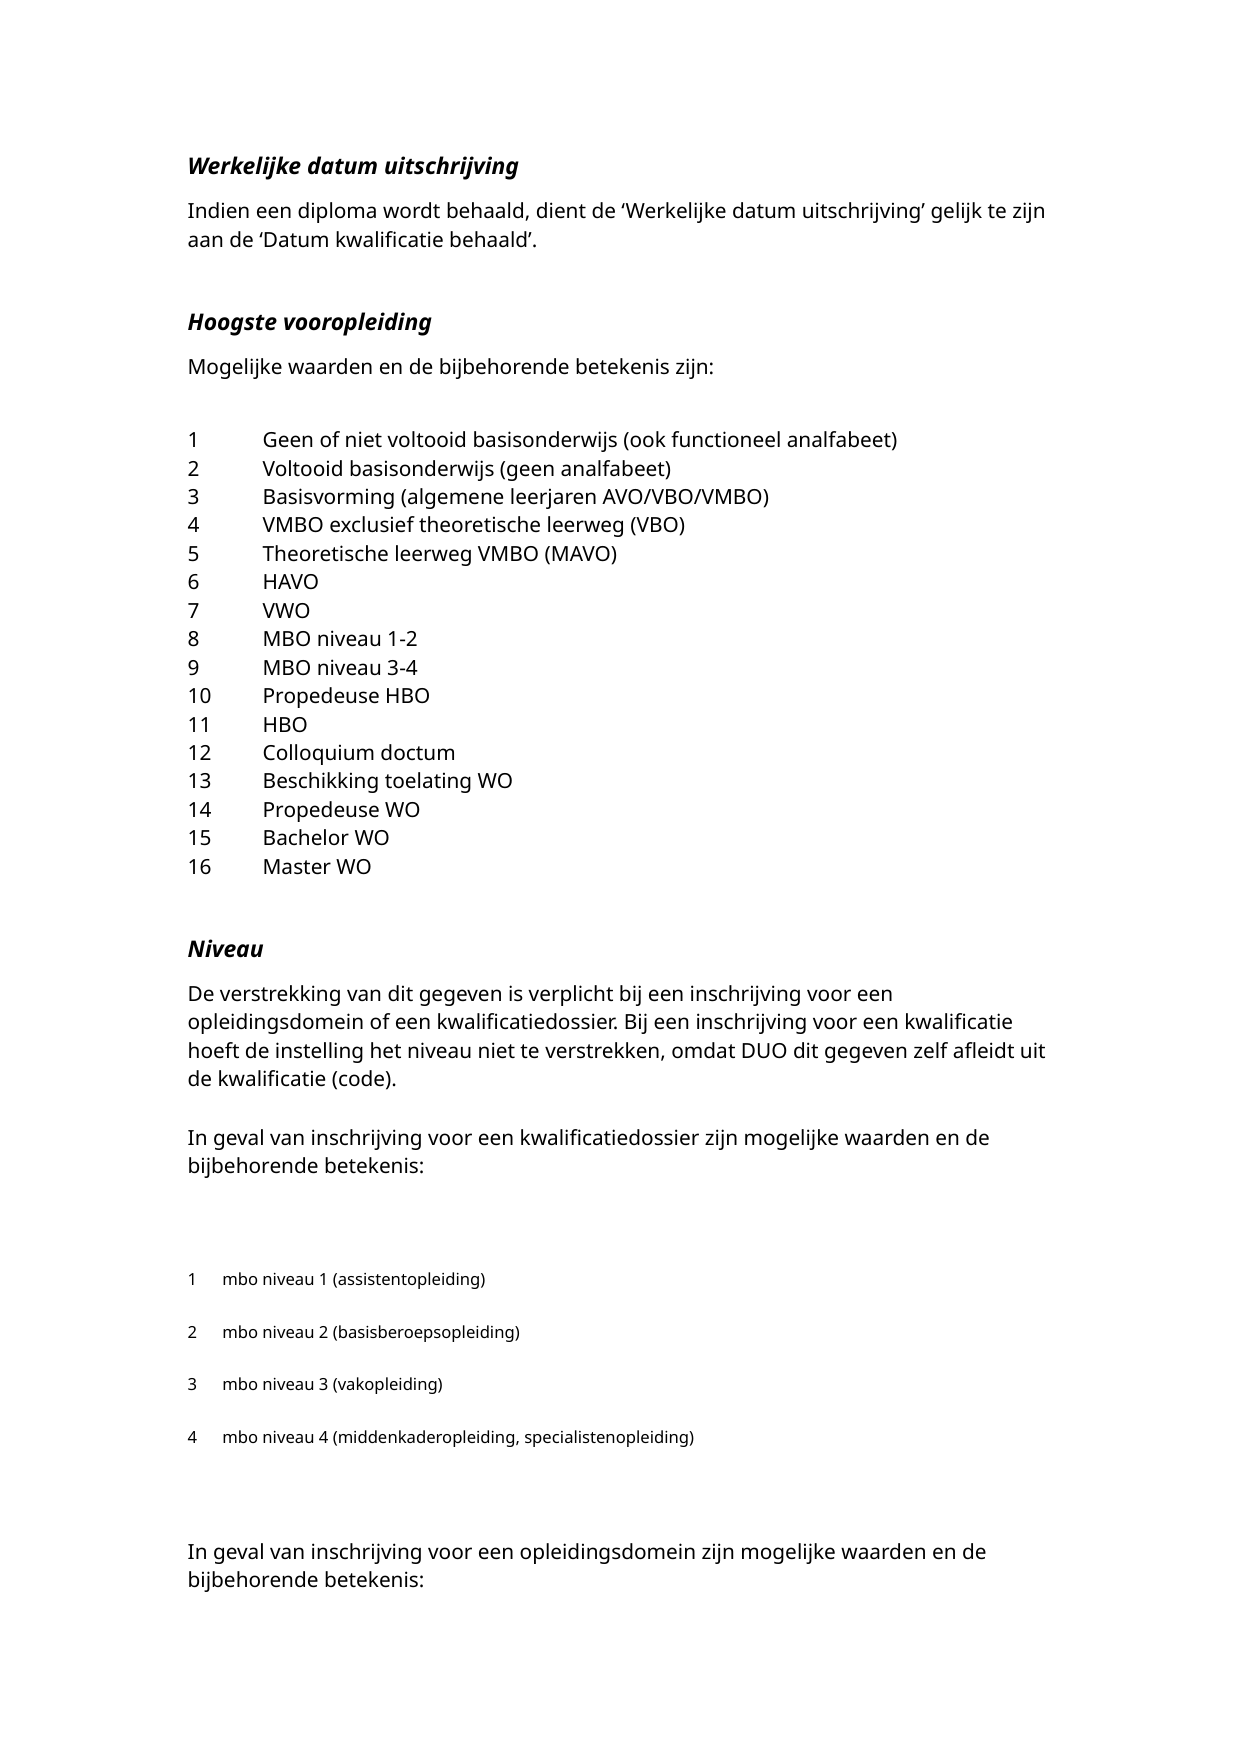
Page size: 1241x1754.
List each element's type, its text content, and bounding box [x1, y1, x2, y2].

list Voltooid basisonderwijs (geen analfabeet) [187, 454, 1053, 482]
list Propedeuse WO [187, 795, 1053, 823]
text In geval van inschrijving voor een kwalificatiedossier zijn mogelijke waarden en de bijbehorende betekenis: [187, 1123, 1053, 1180]
list VWO [187, 596, 1053, 624]
table_cell mbo niveau 3 (vakopleiding) [222, 1373, 1053, 1426]
list Bachelor WO [187, 823, 1053, 852]
list Basisvorming (algemene leerjaren AVO/VBO/VMBO) [187, 482, 1053, 511]
text Indien een diploma wordt behaald, dient de ‘Werkelijke datum uitschrijving’ gelijk te zijn aan de ‘Datum kwalificatie behaald’. [187, 196, 1053, 253]
list Colloquium doctum [187, 738, 1053, 767]
list Propedeuse HBO [187, 681, 1053, 710]
table_cell 4 [188, 1426, 222, 1478]
text De verstrekking van dit gegeven is verplicht bij een inschrijving voor een opleidingsdomein of een kwalificatiedossier. Bij een inschrijving voor een kwalificatie hoeft de instelling het niveau niet te verstrekken, omdat DUO dit gegeven zelf afleidt uit de kwalificatie (code). [187, 979, 1053, 1093]
list HBO [187, 710, 1053, 738]
text In geval van inschrijving voor een opleidingsdomein zijn mogelijke waarden en de bijbehorende betekenis: [187, 1537, 1053, 1594]
list HAVO [187, 567, 1053, 596]
table_cell mbo niveau 4 (middenkaderopleiding, specialistenopleiding) [222, 1426, 1053, 1478]
list MBO niveau 3-4 [187, 653, 1053, 681]
list MBO niveau 1-2 [187, 624, 1053, 653]
text Mogelijke waarden en de bijbehorende betekenis zijn: [187, 352, 1053, 380]
list VMBO exclusief theoretische leerweg (VBO) [187, 511, 1053, 539]
list Geen of niet voltooid basisonderwijs (ook functioneel analfabeet) [187, 425, 1053, 454]
table_header 1 [188, 1268, 222, 1320]
subtitle Niveau [187, 933, 1053, 964]
list Master WO [187, 852, 1053, 880]
table_cell 3 [188, 1373, 222, 1426]
table_cell 2 [188, 1320, 222, 1373]
table_cell mbo niveau 2 (basisberoepsopleiding) [222, 1320, 1053, 1373]
subtitle Werkelijke datum uitschrijving [187, 150, 1053, 181]
list Beschikking toelating WO [187, 767, 1053, 795]
list Theoretische leerweg VMBO (MAVO) [187, 539, 1053, 567]
table_header mbo niveau 1 (assistentopleiding) [222, 1268, 1053, 1320]
subtitle Hoogste vooropleiding [187, 306, 1053, 337]
